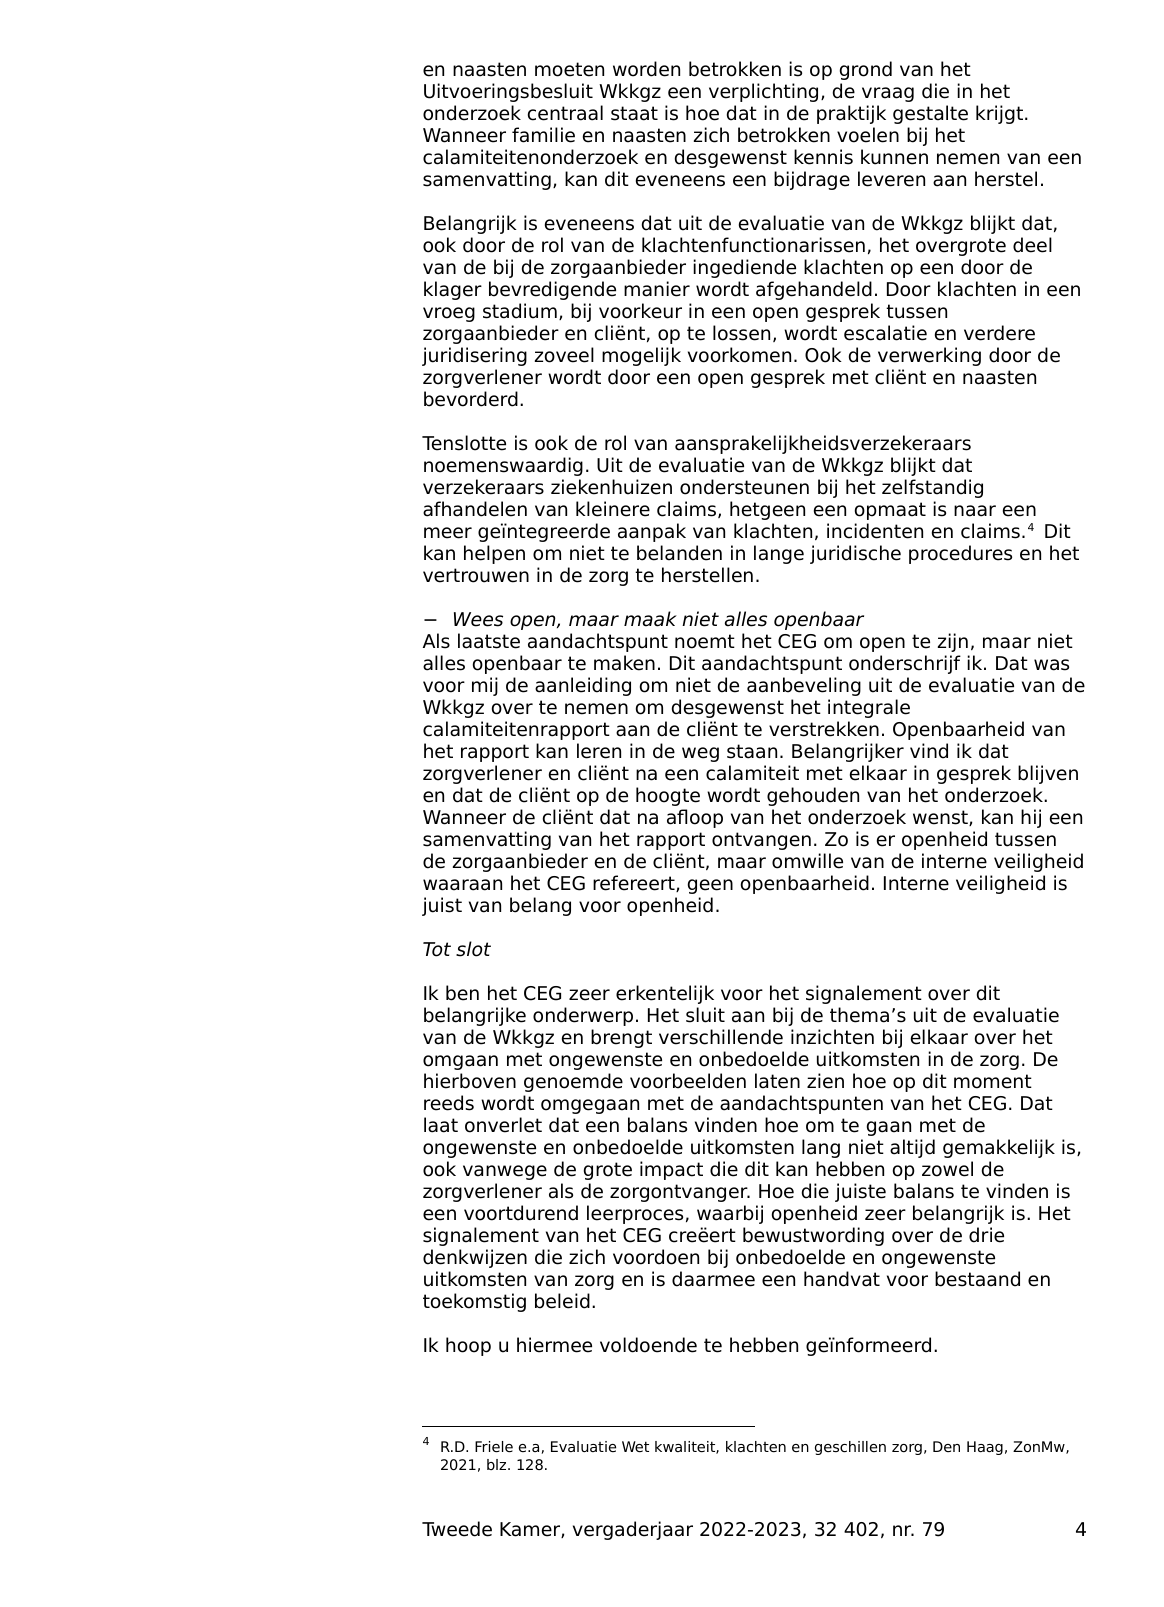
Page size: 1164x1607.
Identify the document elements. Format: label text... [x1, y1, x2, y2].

subtitle Tot slot [422, 939, 1087, 961]
text R.D. Friele e.a, Evaluatie Wet kwaliteit, klachten en geschillen zorg, Den Haag, ZonMw, 2021, blz. 128. [422, 1435, 1087, 1474]
text Ik hoop u hiermee voldoende te hebben geïnformeerd. [422, 1335, 1087, 1357]
text en naasten moeten worden betrokken is op grond van het Uitvoeringsbesluit Wkkgz een verplichting, de vraag die in het onderzoek centraal staat is hoe dat in de praktijk gestalte krijgt. Wanneer familie en naasten zich betrokken voelen bij het calamiteitenonderzoek en desgewenst kennis kunnen nemen van een samenvatting, kan dit eveneens een bijdrage leveren aan herstel. [422, 59, 1087, 191]
text Belangrijk is eveneens dat uit de evaluatie van de Wkkgz blijkt dat, ook door de rol van de klachtenfunctionarissen, het overgrote deel van de bij de zorgaanbieder ingediende klachten op een door de klager bevredigende manier wordt afgehandeld. Door klachten in een vroeg stadium, bij voorkeur in een open gesprek tussen zorgaanbieder en cliënt, op te lossen, wordt escalatie en verdere juridisering zoveel mogelijk voorkomen. Ook de verwerking door de zorgverlener wordt door een open gesprek met cliënt en naasten bevorderd. [422, 213, 1087, 411]
text − Wees open, maar maak niet alles openbaar [422, 609, 1087, 631]
text Ik ben het CEG zeer erkentelijk voor het signalement over dit belangrijke onderwerp. Het sluit aan bij de thema’s uit de evaluatie van de Wkkgz en brengt verschillende inzichten bij elkaar over het omgaan met ongewenste en onbedoelde uitkomsten in de zorg. De hierboven genoemde voorbeelden laten zien hoe op dit moment reeds wordt omgegaan met de aandachtspunten van het CEG. Dat laat onverlet dat een balans vinden hoe om te gaan met de ongewenste en onbedoelde uitkomsten lang niet altijd gemakkelijk is, ook vanwege de grote impact die dit kan hebben op zowel de zorgverlener als de zorgontvanger. Hoe die juiste balans te vinden is een voortdurend leerproces, waarbij openheid zeer belangrijk is. Het signalement van het CEG creëert bewustwording over de drie denkwijzen die zich voordoen bij onbedoelde en ongewenste uitkomsten van zorg en is daarmee een handvat voor bestaand en toekomstig beleid. [422, 983, 1087, 1313]
text Tenslotte is ook de rol van aansprakelijkheidsverzekeraars noemenswaardig. Uit de evaluatie van de Wkkgz blijkt dat verzekeraars ziekenhuizen ondersteunen bij het zelfstandig afhandelen van kleinere claims, hetgeen een opmaat is naar een meer geïntegreerde aanpak van klachten, incidenten en claims. Dit kan helpen om niet te belanden in lange juridische procedures en het vertrouwen in de zorg te herstellen. [422, 433, 1087, 587]
text Als laatste aandachtspunt noemt het CEG om open te zijn, maar niet alles openbaar te maken. Dit aandachtspunt onderschrijf ik. Dat was voor mij de aanleiding om niet de aanbeveling uit de evaluatie van de Wkkgz over te nemen om desgewenst het integrale calamiteitenrapport aan de cliënt te verstrekken. Openbaarheid van het rapport kan leren in de weg staan. Belangrijker vind ik dat zorgverlener en cliënt na een calamiteit met elkaar in gesprek blijven en dat de cliënt op de hoogte wordt gehouden van het onderzoek. Wanneer de cliënt dat na afloop van het onderzoek wenst, kan hij een samenvatting van het rapport ontvangen. Zo is er openheid tussen de zorgaanbieder en de cliënt, maar omwille van de interne veiligheid waaraan het CEG refereert, geen openbaarheid. Interne veiligheid is juist van belang voor openheid. [422, 631, 1087, 917]
